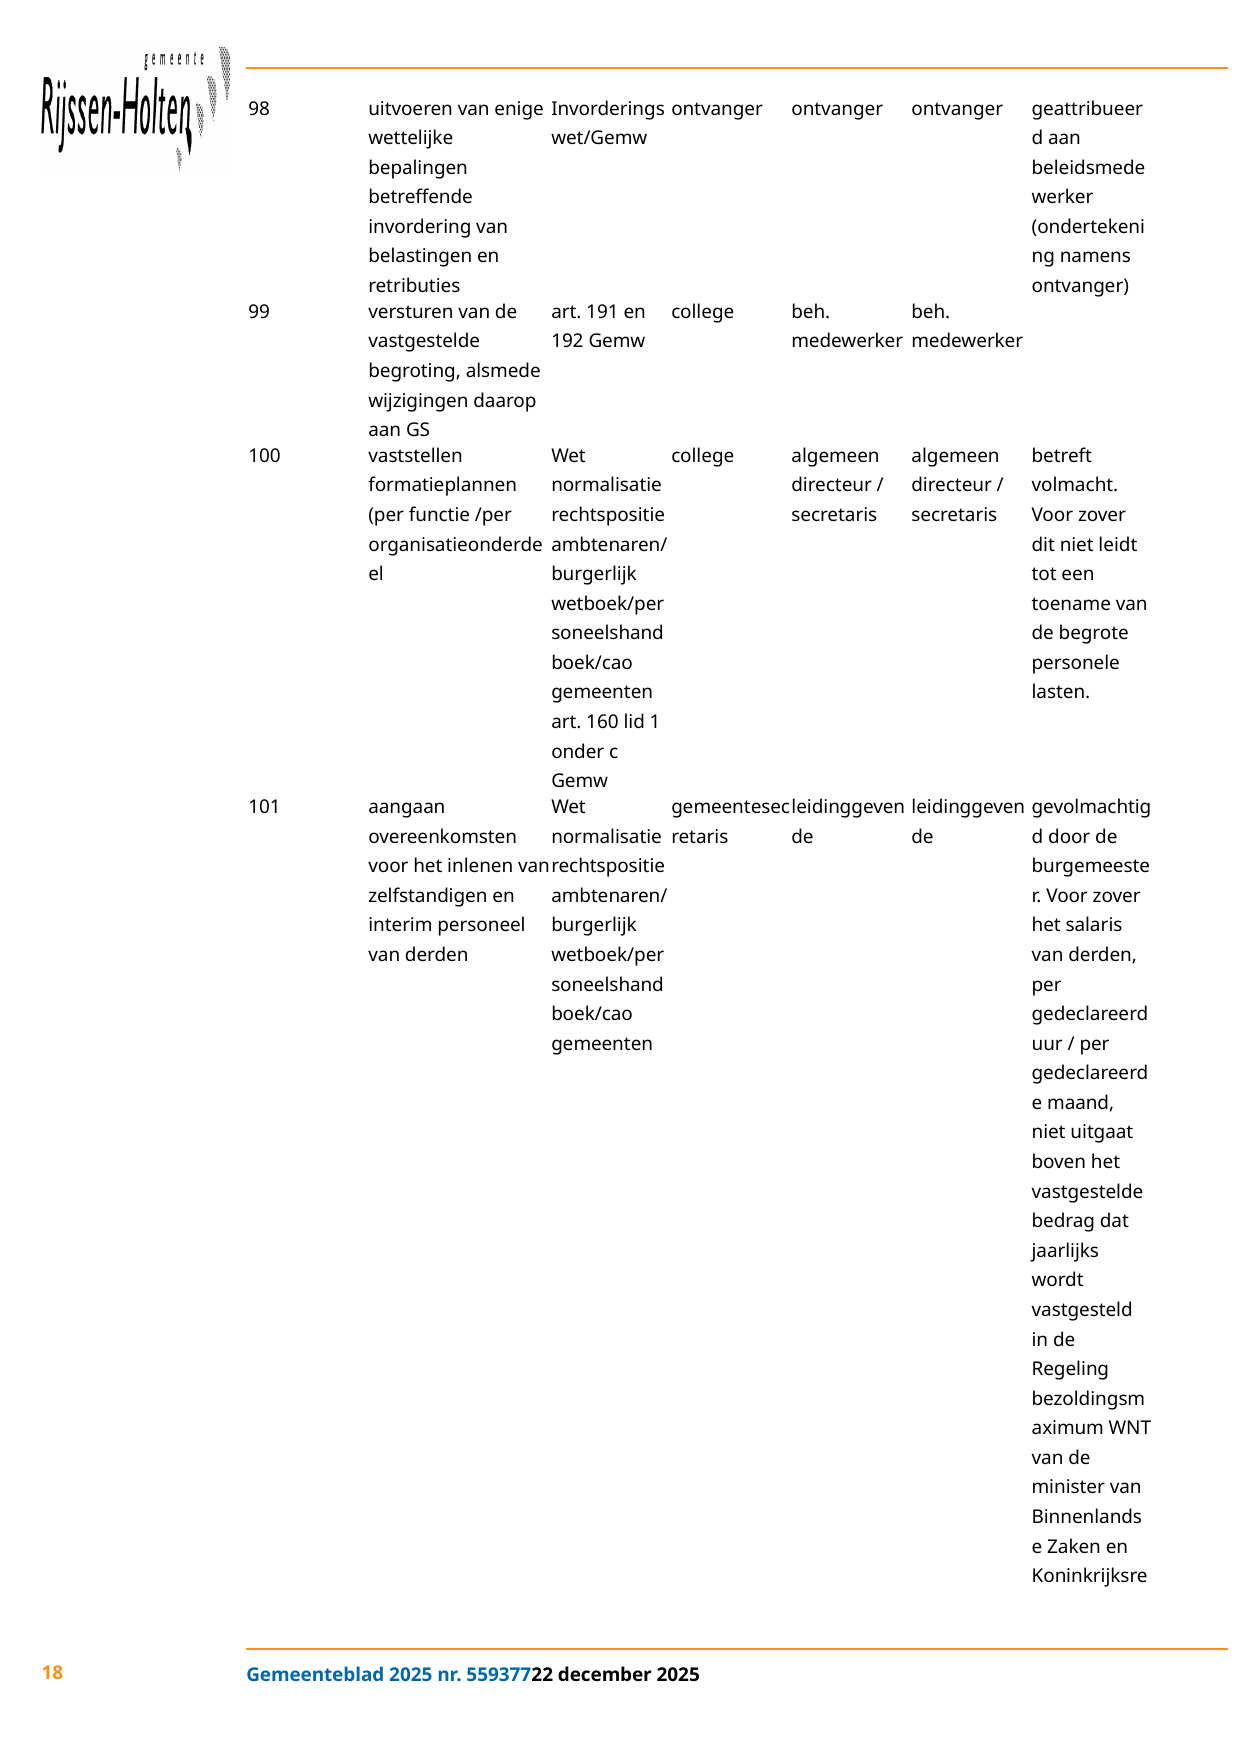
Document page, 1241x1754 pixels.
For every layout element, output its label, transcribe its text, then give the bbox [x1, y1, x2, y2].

table_cell leidinggevende [791, 793, 911, 1588]
table_cell 98 [248, 95, 368, 298]
table_cell geattribueerd aan beleidsmedewerker (ondertekening namens ontvanger) [1031, 95, 1152, 298]
table_cell ontvanger [911, 95, 1031, 298]
table_cell versturen van de vastgestelde begroting, alsmede wijzigingen daarop aan GS [368, 298, 551, 442]
table_cell beh. medewerker [791, 298, 911, 442]
table_cell beh. medewerker [911, 298, 1031, 442]
table_cell ontvanger [791, 95, 911, 298]
table_cell gemeentesecretaris [671, 793, 791, 1588]
table_cell college [671, 298, 791, 442]
table_cell 100 [248, 442, 368, 793]
table_cell leidinggevende [911, 793, 1031, 1588]
table_cell 101 [248, 793, 368, 1588]
table_cell aangaan overeenkomsten voor het inlenen van zelfstandigen en interim personeel van derden [368, 793, 551, 1588]
table_cell gevolmachtigd door de burgemeester. Voor zover het salaris van derden, per gedeclareerd uur / per gedeclareerde maand, niet uitgaat boven het vastgestelde bedrag dat jaarlijks wordt vastgesteld in de Regeling bezoldingsmaximum WNT van de minister van Binnenlandse Zaken en Koninkrijksre [1031, 793, 1152, 1588]
table_cell 99 [248, 298, 368, 442]
table_cell [1031, 298, 1152, 442]
table_cell art. 191 en 192 Gemw [551, 298, 671, 442]
table_cell Wet normalisatie rechtspositie ambtenaren/burgerlijk wetboek/personeelshandboek/cao gemeenten art. 160 lid 1 onder c Gemw [551, 442, 671, 793]
table_cell vaststellen formatieplannen (per functie /per organisatieonderdeel [368, 442, 551, 793]
table_cell uitvoeren van enige wettelijke bepalingen betreffende invordering van belastingen en retributies [368, 95, 551, 298]
table_cell betreft volmacht. Voor zover dit niet leidt tot een toename van de begrote personele lasten. [1031, 442, 1152, 793]
table_cell Invorderingswet/Gemw [551, 95, 671, 298]
table_cell algemeen directeur / secretaris [911, 442, 1031, 793]
table_cell college [671, 442, 791, 793]
picture [41, 47, 231, 172]
table_cell Wet normalisatie rechtspositie ambtenaren/burgerlijk wetboek/personeelshandboek/cao gemeenten [551, 793, 671, 1588]
table_cell ontvanger [671, 95, 791, 298]
table_cell algemeen directeur / secretaris [791, 442, 911, 793]
